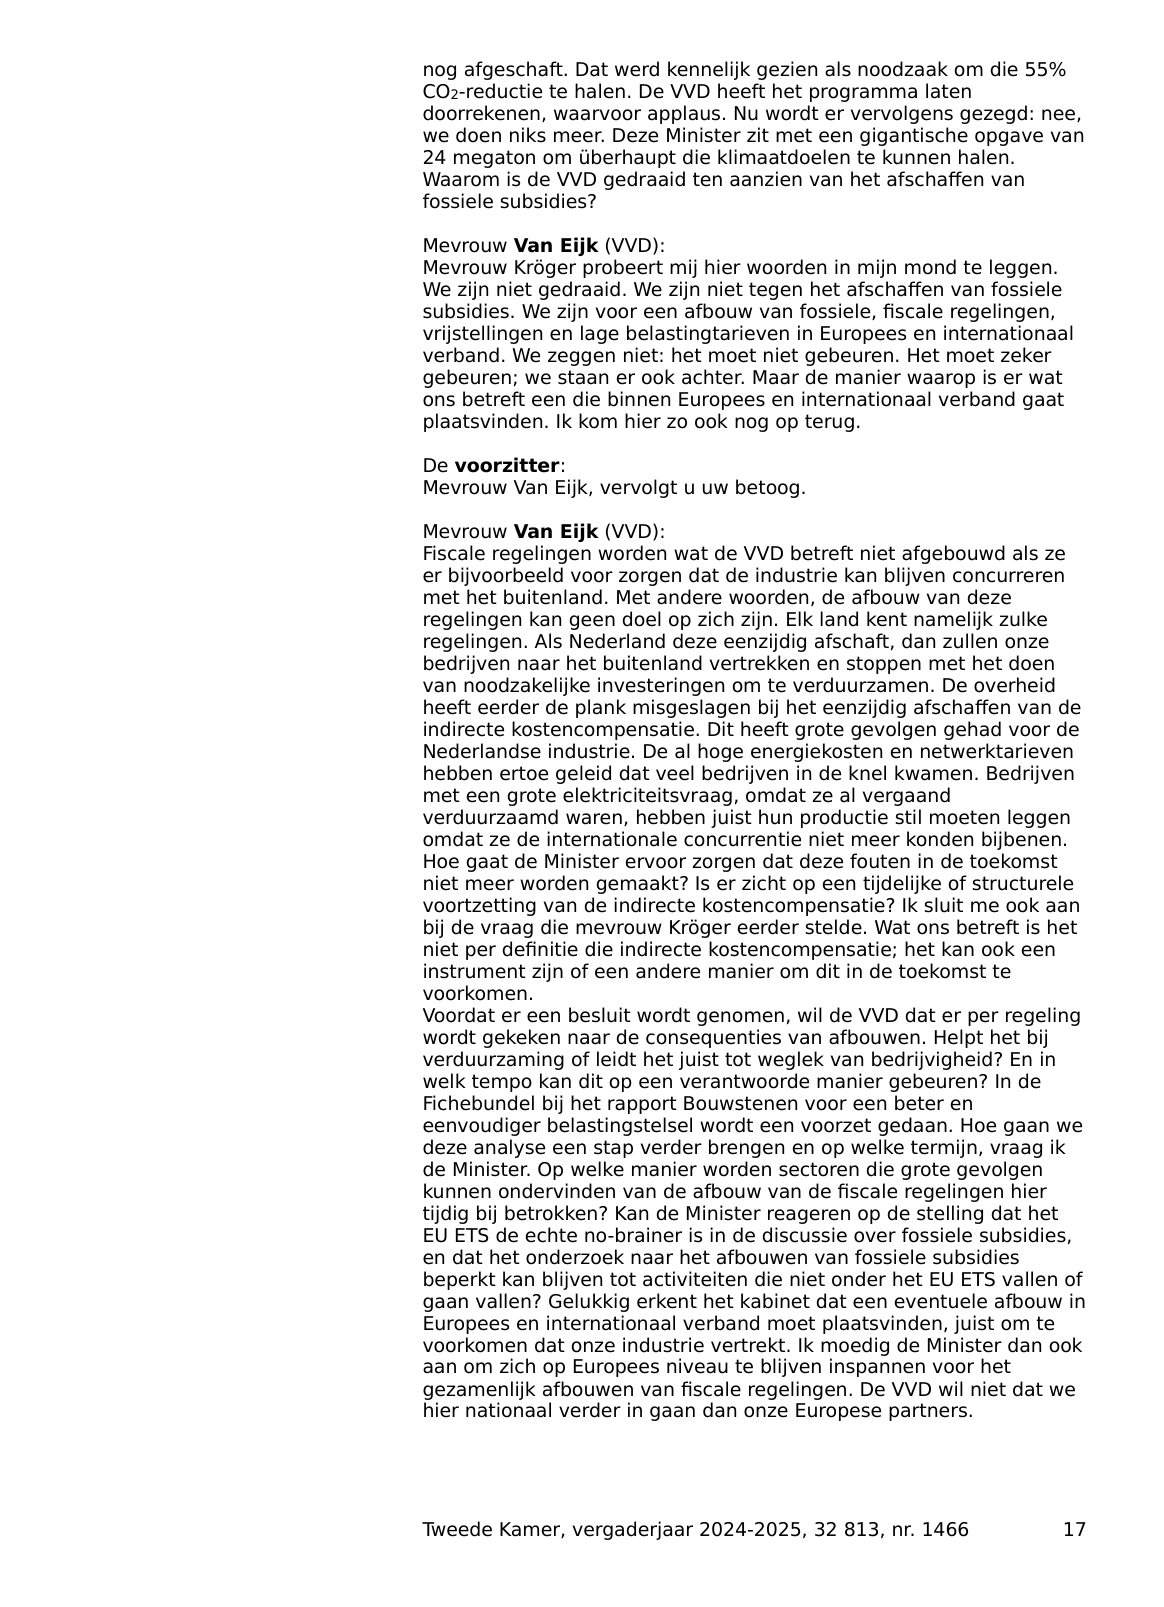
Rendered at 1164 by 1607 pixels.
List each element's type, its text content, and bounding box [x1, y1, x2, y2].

text Mevrouw Van Eijk, vervolgt u uw betoog. [422, 477, 1087, 499]
text Mevrouw Van Eijk (VVD): [422, 235, 1087, 257]
text Mevrouw Van Eijk (VVD): [422, 521, 1087, 543]
text Fiscale regelingen worden wat de VVD betreft niet afgebouwd als ze er bijvoorbeeld voor zorgen dat de industrie kan blijven concurreren met het buitenland. Met andere woorden, de afbouw van deze regelingen kan geen doel op zich zijn. Elk land kent namelijk zulke regelingen. Als Nederland deze eenzijdig afschaft, dan zullen onze bedrijven naar het buitenland vertrekken en stoppen met het doen van noodzakelijke investeringen om te verduurzamen. De overheid heeft eerder de plank misgeslagen bij het eenzijdig afschaffen van de indirecte kostencompensatie. Dit heeft grote gevolgen gehad voor de Nederlandse industrie. De al hoge energiekosten en netwerktarieven hebben ertoe geleid dat veel bedrijven in de knel kwamen. Bedrijven met een grote elektriciteitsvraag, omdat ze al vergaand verduurzaamd waren, hebben juist hun productie stil moeten leggen omdat ze de internationale concurrentie niet meer konden bijbenen. Hoe gaat de Minister ervoor zorgen dat deze fouten in de toekomst niet meer worden gemaakt? Is er zicht op een tijdelijke of structurele voortzetting van de indirecte kostencompensatie? Ik sluit me ook aan bij de vraag die mevrouw Kröger eerder stelde. Wat ons betreft is het niet per definitie die indirecte kostencompensatie; het kan ook een instrument zijn of een andere manier om dit in de toekomst te voorkomen. [422, 543, 1087, 1005]
text Mevrouw Kröger probeert mij hier woorden in mijn mond te leggen. We zijn niet gedraaid. We zijn niet tegen het afschaffen van fossiele subsidies. We zijn voor een afbouw van fossiele, fiscale regelingen, vrijstellingen en lage belastingtarieven in Europees en internationaal verband. We zeggen niet: het moet niet gebeuren. Het moet zeker gebeuren; we staan er ook achter. Maar de manier waarop is er wat ons betreft een die binnen Europees en internationaal verband gaat plaatsvinden. Ik kom hier zo ook nog op terug. [422, 257, 1087, 433]
text De voorzitter: [422, 455, 1087, 477]
text nog afgeschaft. Dat werd kennelijk gezien als noodzaak om die 55% CO2-reductie te halen. De VVD heeft het programma laten doorrekenen, waarvoor applaus. Nu wordt er vervolgens gezegd: nee, we doen niks meer. Deze Minister zit met een gigantische opgave van 24 megaton om überhaupt die klimaatdoelen te kunnen halen. Waarom is de VVD gedraaid ten aanzien van het afschaffen van fossiele subsidies? [422, 59, 1087, 213]
text Voordat er een besluit wordt genomen, wil de VVD dat er per regeling wordt gekeken naar de consequenties van afbouwen. Helpt het bij verduurzaming of leidt het juist tot weglek van bedrijvigheid? En in welk tempo kan dit op een verantwoorde manier gebeuren? In de Fichebundel bij het rapport Bouwstenen voor een beter en eenvoudiger belastingstelsel wordt een voorzet gedaan. Hoe gaan we deze analyse een stap verder brengen en op welke termijn, vraag ik de Minister. Op welke manier worden sectoren die grote gevolgen kunnen ondervinden van de afbouw van de fiscale regelingen hier tijdig bij betrokken? Kan de Minister reageren op de stelling dat het EU ETS de echte no-brainer is in de discussie over fossiele subsidies, en dat het onderzoek naar het afbouwen van fossiele subsidies beperkt kan blijven tot activiteiten die niet onder het EU ETS vallen of gaan vallen? Gelukkig erkent het kabinet dat een eventuele afbouw in Europees en internationaal verband moet plaatsvinden, juist om te voorkomen dat onze industrie vertrekt. Ik moedig de Minister dan ook aan om zich op Europees niveau te blijven inspannen voor het gezamenlijk afbouwen van fiscale regelingen. De VVD wil niet dat we hier nationaal verder in gaan dan onze Europese partners. [422, 1005, 1087, 1422]
